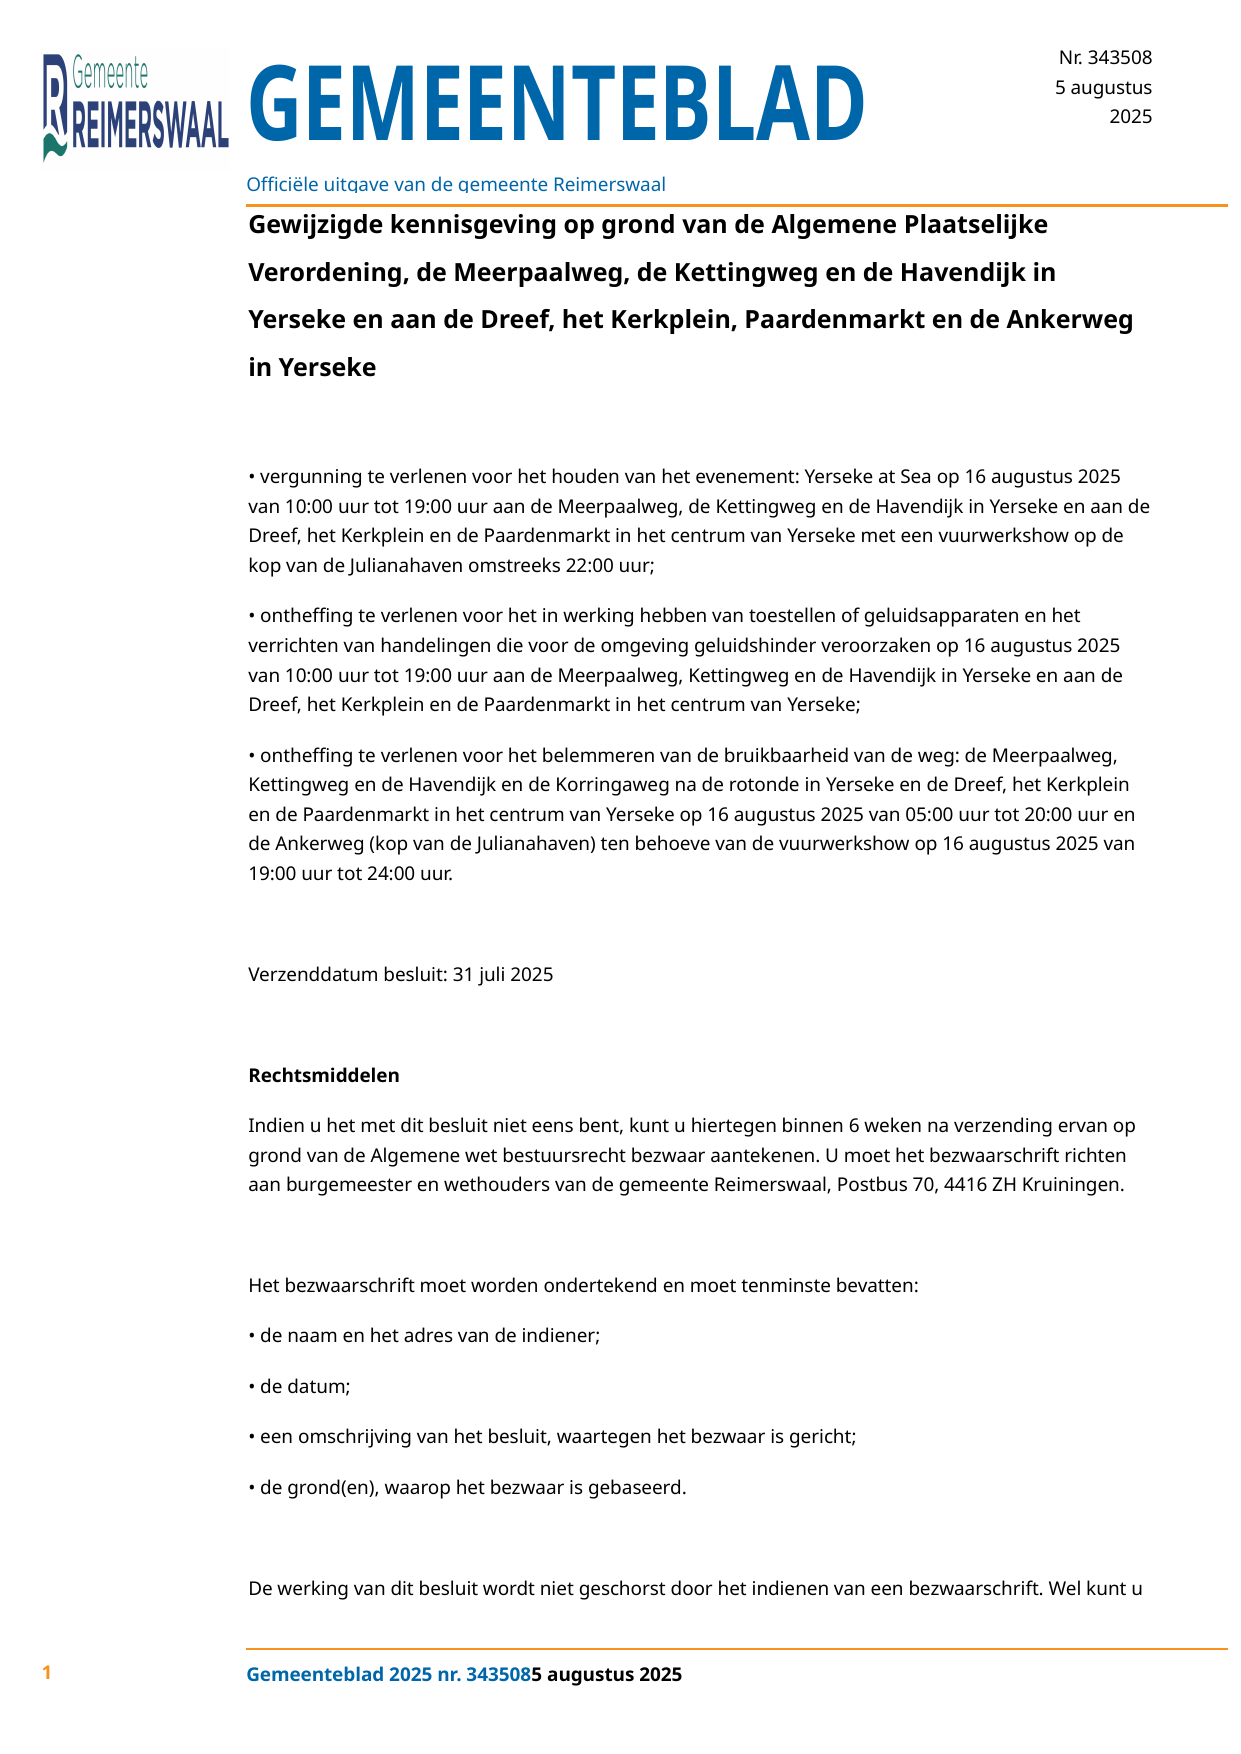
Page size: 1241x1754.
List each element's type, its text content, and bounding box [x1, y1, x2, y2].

text • de grond(en), waarop het bezwaar is gebaseerd. [248, 1474, 1152, 1500]
text • vergunning te verlenen voor het houden van het evenement: Yerseke at Sea op 16 augustus 2025 van 10:00 uur tot 19:00 uur aan de Meerpaalweg, de Kettingweg en de Havendijk in Yerseke en aan de Dreef, het Kerkplein en de Paardenmarkt in het centrum van Yerseke met een vuurwerkshow op de kop van de Julianahaven omstreeks 22:00 uur; [248, 463, 1152, 578]
text Gewijzigde kennisgeving op grond van de Algemene Plaatselijke Verordening, de Meerpaalweg, de Kettingweg en de Havendijk in Yerseke en aan de Dreef, het Kerkplein, Paardenmarkt en de Ankerweg in Yerseke [248, 207, 1152, 384]
text Verzenddatum besluit: 31 juli 2025 [248, 961, 1152, 987]
text Rechtsmiddelen [248, 1062, 1152, 1088]
picture [41, 47, 231, 172]
text • ontheffing te verlenen voor het belemmeren van de bruikbaarheid van de weg: de Meerpaalweg, Kettingweg en de Havendijk en de Korringaweg na de rotonde in Yerseke en de Dreef, het Kerkplein en de Paardenmarkt in het centrum van Yerseke op 16 augustus 2025 van 05:00 uur tot 20:00 uur en de Ankerweg (kop van de Julianahaven) ten behoeve van de vuurwerkshow op 16 augustus 2025 van 19:00 uur tot 24:00 uur. [248, 742, 1152, 886]
text • de datum; [248, 1373, 1152, 1399]
text Het bezwaarschrift moet worden ondertekend en moet tenminste bevatten: [248, 1272, 1152, 1298]
text De werking van dit besluit wordt niet geschorst door het indienen van een bezwaarschrift. Wel kunt u [248, 1575, 1152, 1601]
text • ontheffing te verlenen voor het in werking hebben van toestellen of geluidsapparaten en het verrichten van handelingen die voor de omgeving geluidshinder veroorzaken op 16 augustus 2025 van 10:00 uur tot 19:00 uur aan de Meerpaalweg, Kettingweg en de Havendijk in Yerseke en aan de Dreef, het Kerkplein en de Paardenmarkt in het centrum van Yerseke; [248, 603, 1152, 717]
text • een omschrijving van het besluit, waartegen het bezwaar is gericht; [248, 1423, 1152, 1449]
text • de naam en het adres van de indiener; [248, 1323, 1152, 1348]
text Indien u het met dit besluit niet eens bent, kunt u hiertegen binnen 6 weken na verzending ervan op grond van de Algemene wet bestuursrecht bezwaar aantekenen. U moet het bezwaarschrift richten aan burgemeester en wethouders van de gemeente Reimerswaal, Postbus 70, 4416 ZH Kruiningen. [248, 1112, 1152, 1197]
